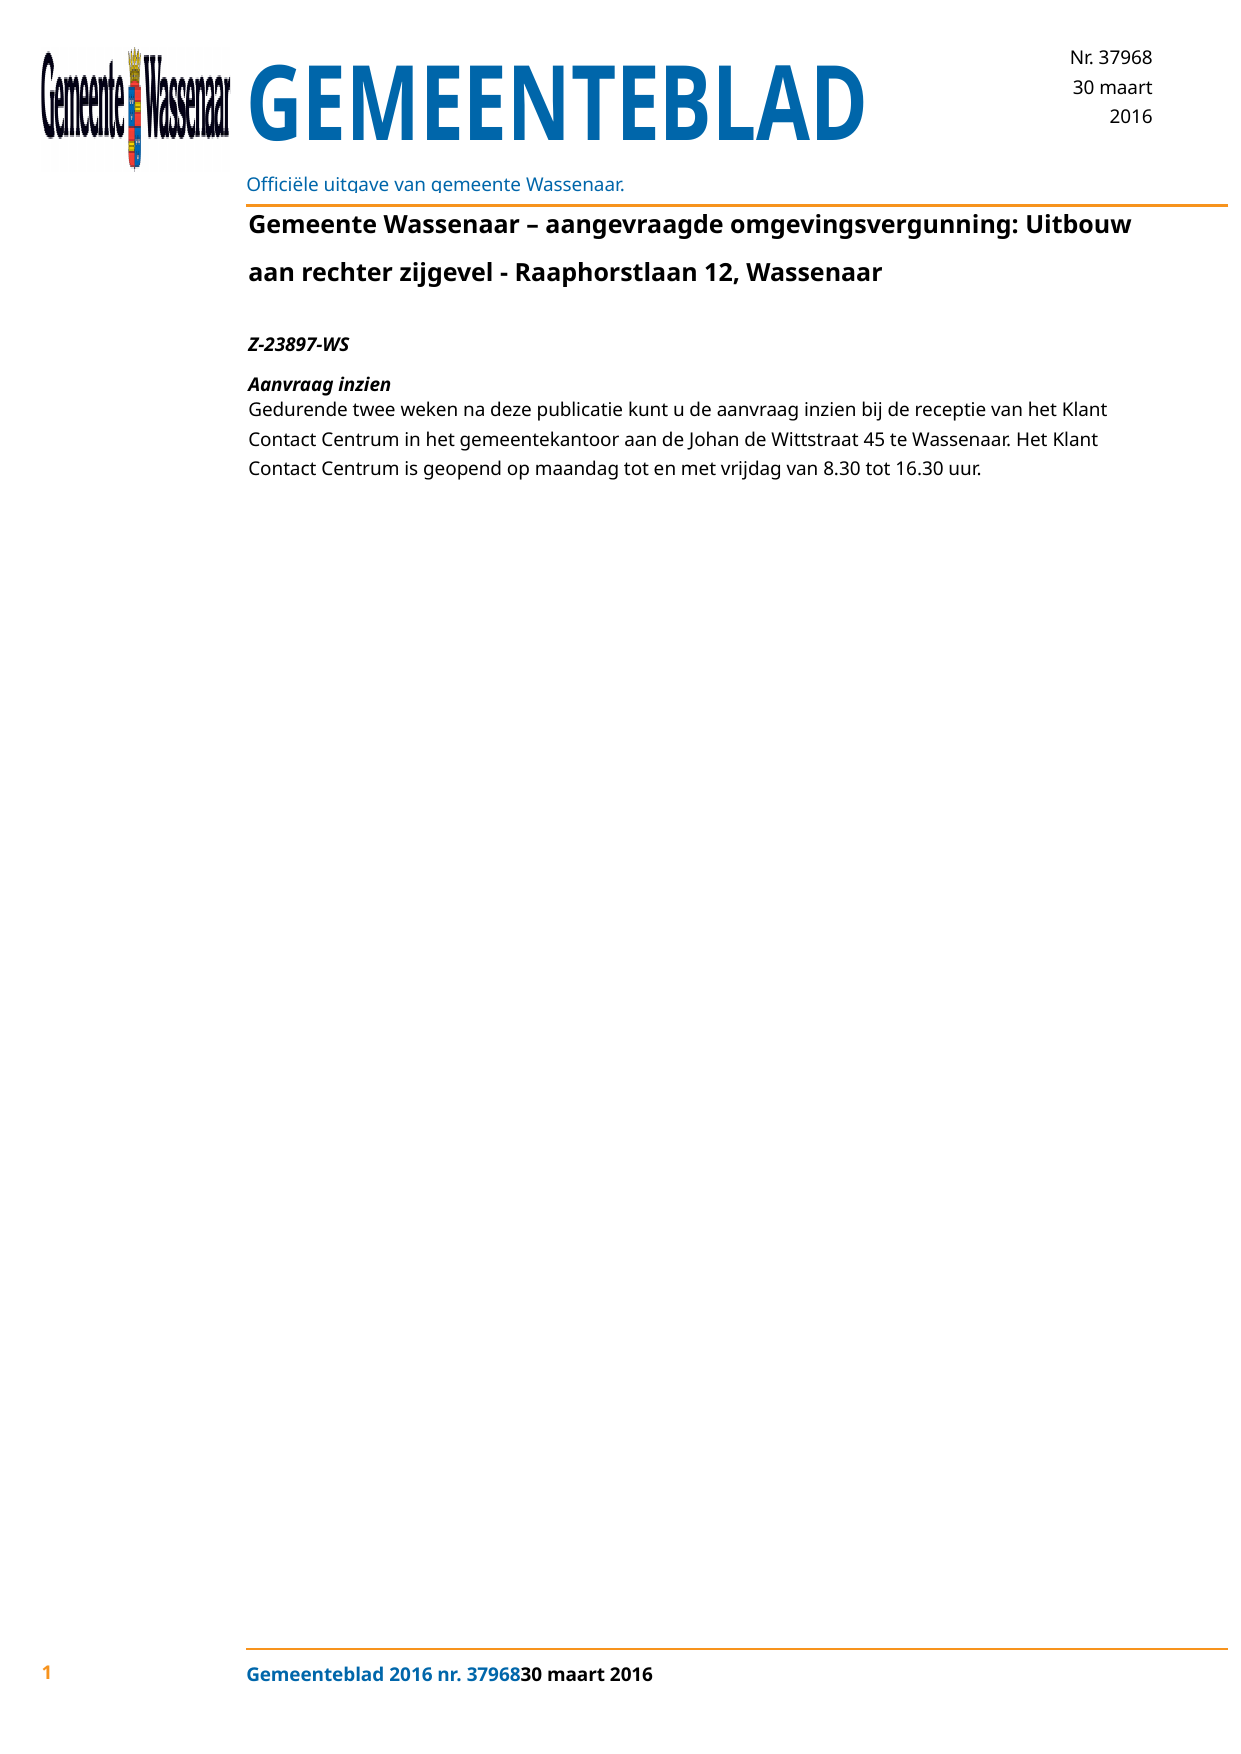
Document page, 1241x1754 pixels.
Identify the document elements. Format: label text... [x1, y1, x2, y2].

text Aanvraag inzien [248, 371, 1152, 396]
picture [41, 47, 231, 172]
text Gedurende twee weken na deze publicatie kunt u de aanvraag inzien bij de receptie van het Klant Contact Centrum in het gemeentekantoor aan de Johan de Wittstraat 45 te Wassenaar. Het Klant Contact Centrum is geopend op maandag tot en met vrijdag van 8.30 tot 16.30 uur. [248, 396, 1152, 481]
text Gemeente Wassenaar – aangevraagde omgevingsvergunning: Uitbouw aan rechter zijgevel - Raaphorstlaan 12, Wassenaar [248, 207, 1152, 288]
text Z-23897-WS [248, 331, 1152, 357]
